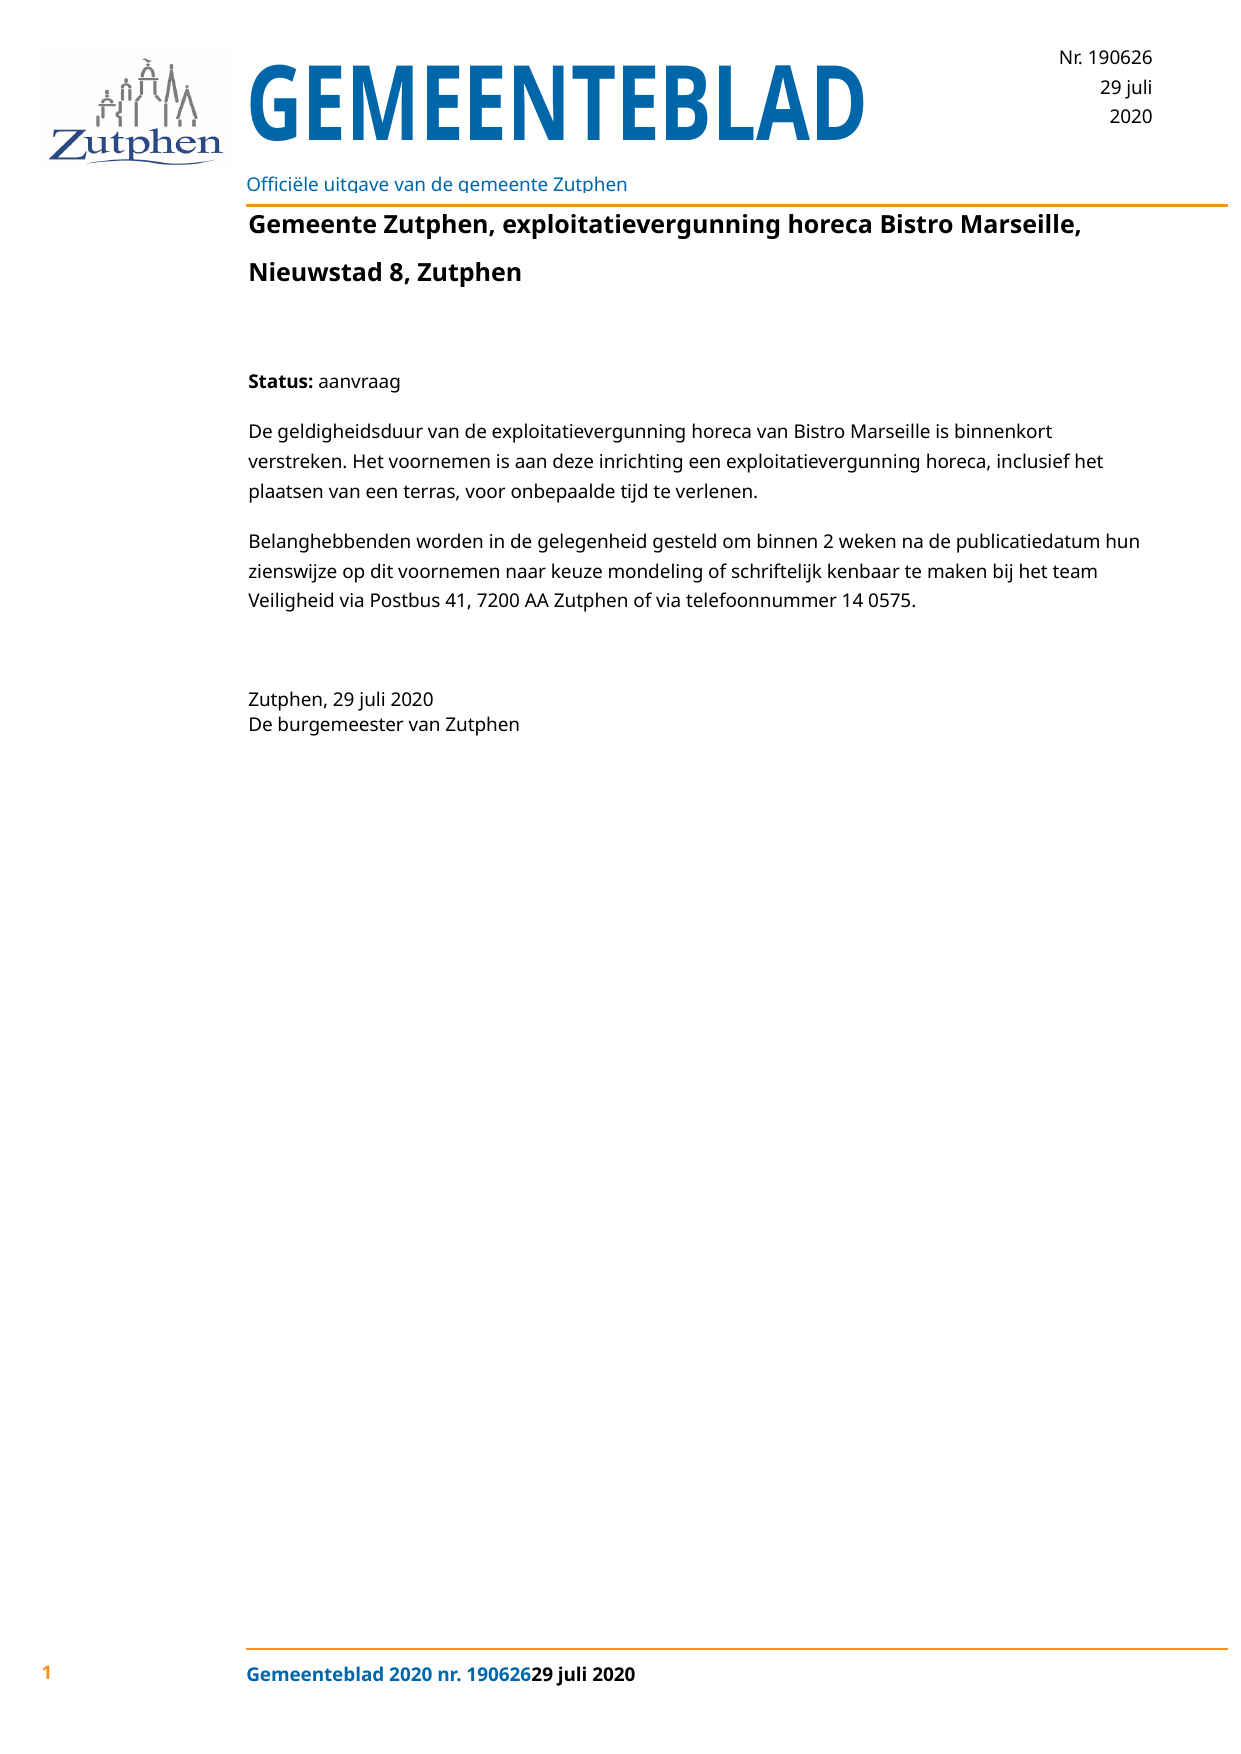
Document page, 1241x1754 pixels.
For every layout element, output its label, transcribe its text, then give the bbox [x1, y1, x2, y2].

text Status: aanvraag [248, 368, 1152, 394]
picture [41, 47, 231, 172]
text Zutphen, 29 juli 2020 [248, 686, 1152, 711]
text De geldigheidsduur van de exploitatievergunning horeca van Bistro Marseille is binnenkort verstreken. Het voornemen is aan deze inrichting een exploitatievergunning horeca, inclusief het plaatsen van een terras, voor onbepaalde tijd te verlenen. [248, 419, 1152, 504]
text Belanghebbenden worden in de gelegenheid gesteld om binnen 2 weken na de publicatiedatum hun zienswijze op dit voornemen naar keuze mondeling of schriftelijk kenbaar te maken bij het team Veiligheid via Postbus 41, 7200 AA Zutphen of via telefoonnummer 14 0575. [248, 528, 1152, 613]
text De burgemeester van Zutphen [248, 711, 1152, 737]
text Gemeente Zutphen, exploitatievergunning horeca Bistro Marseille, Nieuwstad 8, Zutphen [248, 207, 1152, 288]
